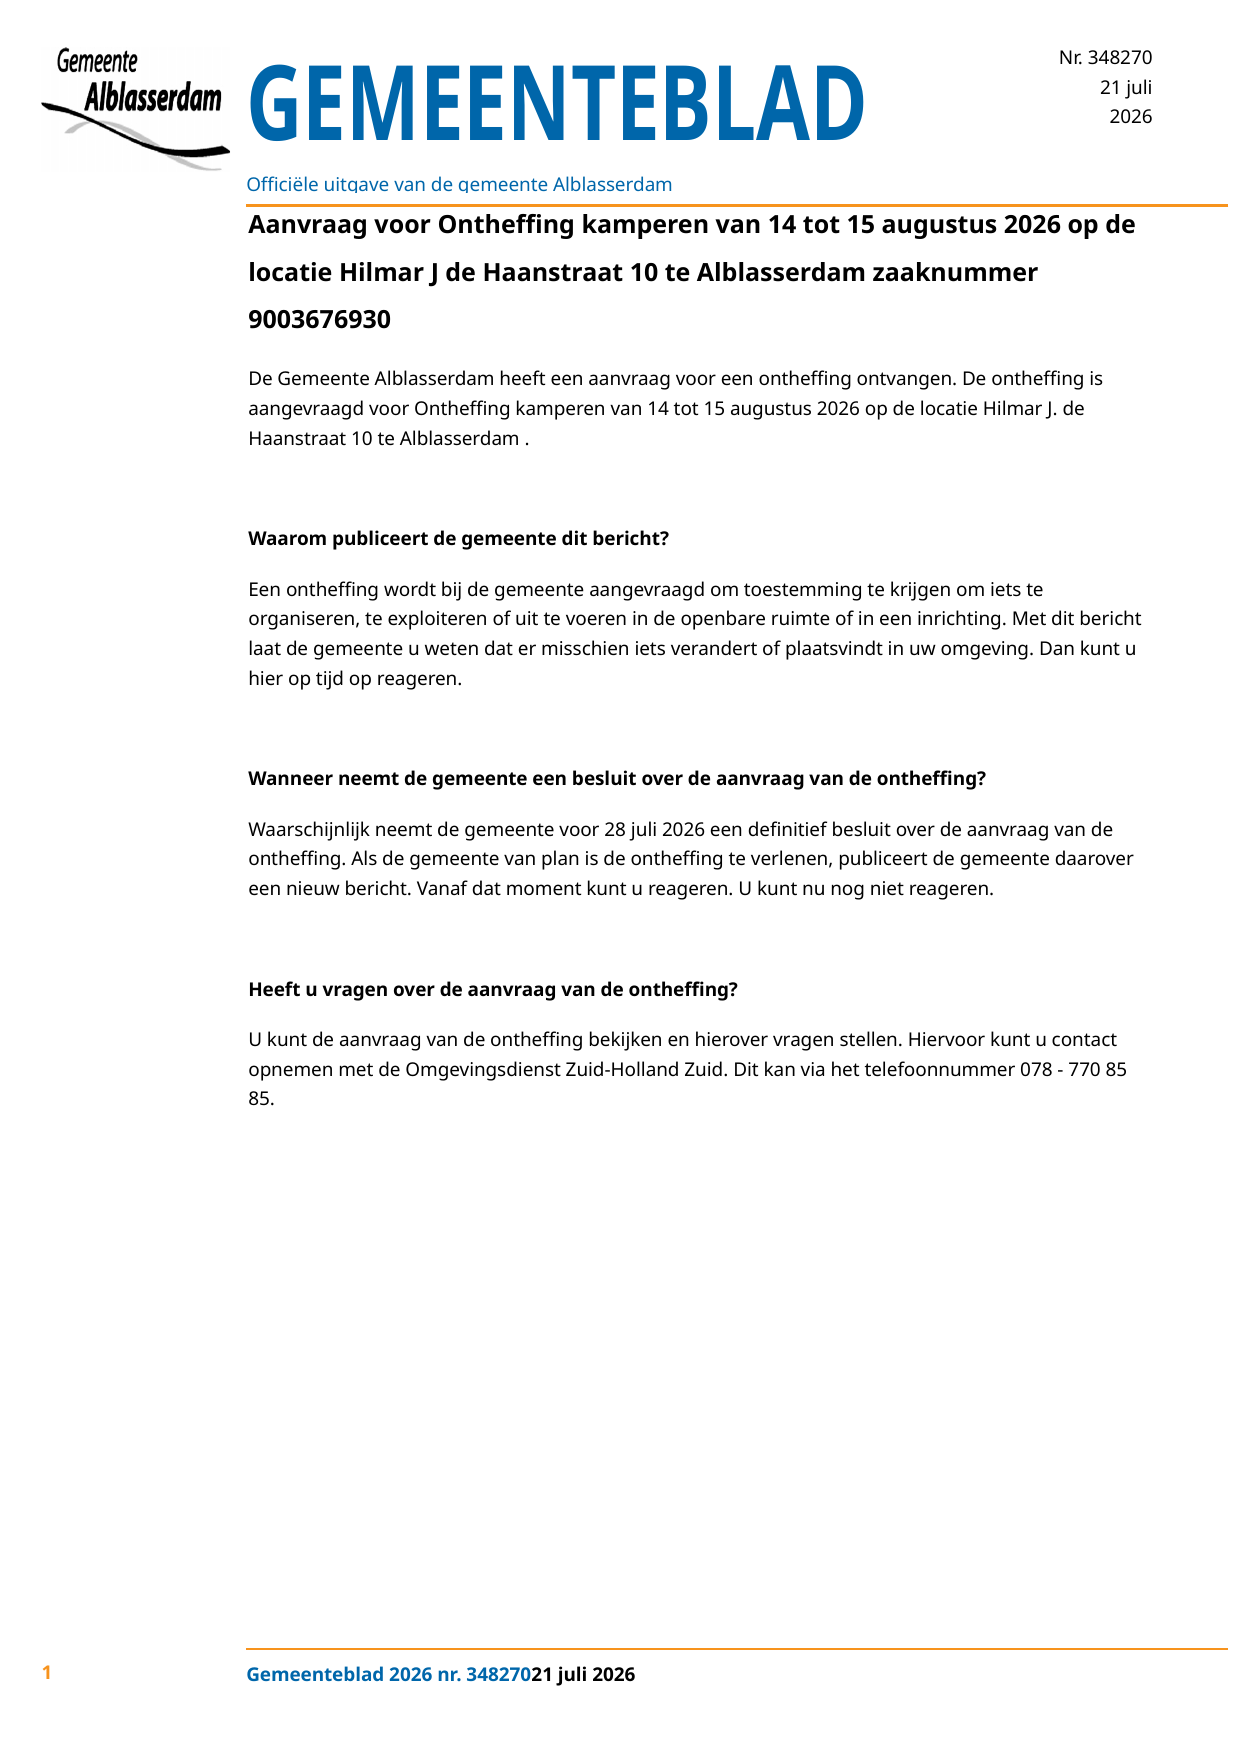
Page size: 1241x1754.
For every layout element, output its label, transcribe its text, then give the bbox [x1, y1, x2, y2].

text Een ontheffing wordt bij de gemeente aangevraagd om toestemming te krijgen om iets te organiseren, te exploiteren of uit te voeren in de openbare ruimte of in een inrichting. Met dit bericht laat de gemeente u weten dat er misschien iets verandert of plaatsvindt in uw omgeving. Dan kunt u hier op tijd op reageren. [248, 576, 1152, 690]
text De Gemeente Alblasserdam heeft een aanvraag voor een ontheffing ontvangen. De ontheffing is aangevraagd voor Ontheffing kamperen van 14 tot 15 augustus 2026 op de locatie Hilmar J. de Haanstraat 10 te Alblasserdam . [248, 366, 1152, 450]
text Waarom publiceert de gemeente dit bericht? [248, 526, 1152, 551]
picture [41, 47, 231, 172]
text Aanvraag voor Ontheffing kamperen van 14 tot 15 augustus 2026 op de locatie Hilmar J de Haanstraat 10 te Alblasserdam zaaknummer 9003676930 [248, 207, 1152, 336]
text Wanneer neemt de gemeente een besluit over de aanvraag van de ontheffing? [248, 766, 1152, 791]
text U kunt de aanvraag van de ontheffing bekijken en hierover vragen stellen. Hiervoor kunt u contact opnemen met de Omgevingsdienst Zuid-Holland Zuid. Dit kan via het telefoonnummer 078 - 770 85 85. [248, 1026, 1152, 1111]
text Waarschijnlijk neemt de gemeente voor 28 juli 2026 een definitief besluit over de aanvraag van de ontheffing. Als de gemeente van plan is de ontheffing te verlenen, publiceert de gemeente daarover een nieuw bericht. Vanaf dat moment kunt u reageren. U kunt nu nog niet reageren. [248, 816, 1152, 901]
text Heeft u vragen over de aanvraag van de ontheffing? [248, 976, 1152, 1002]
